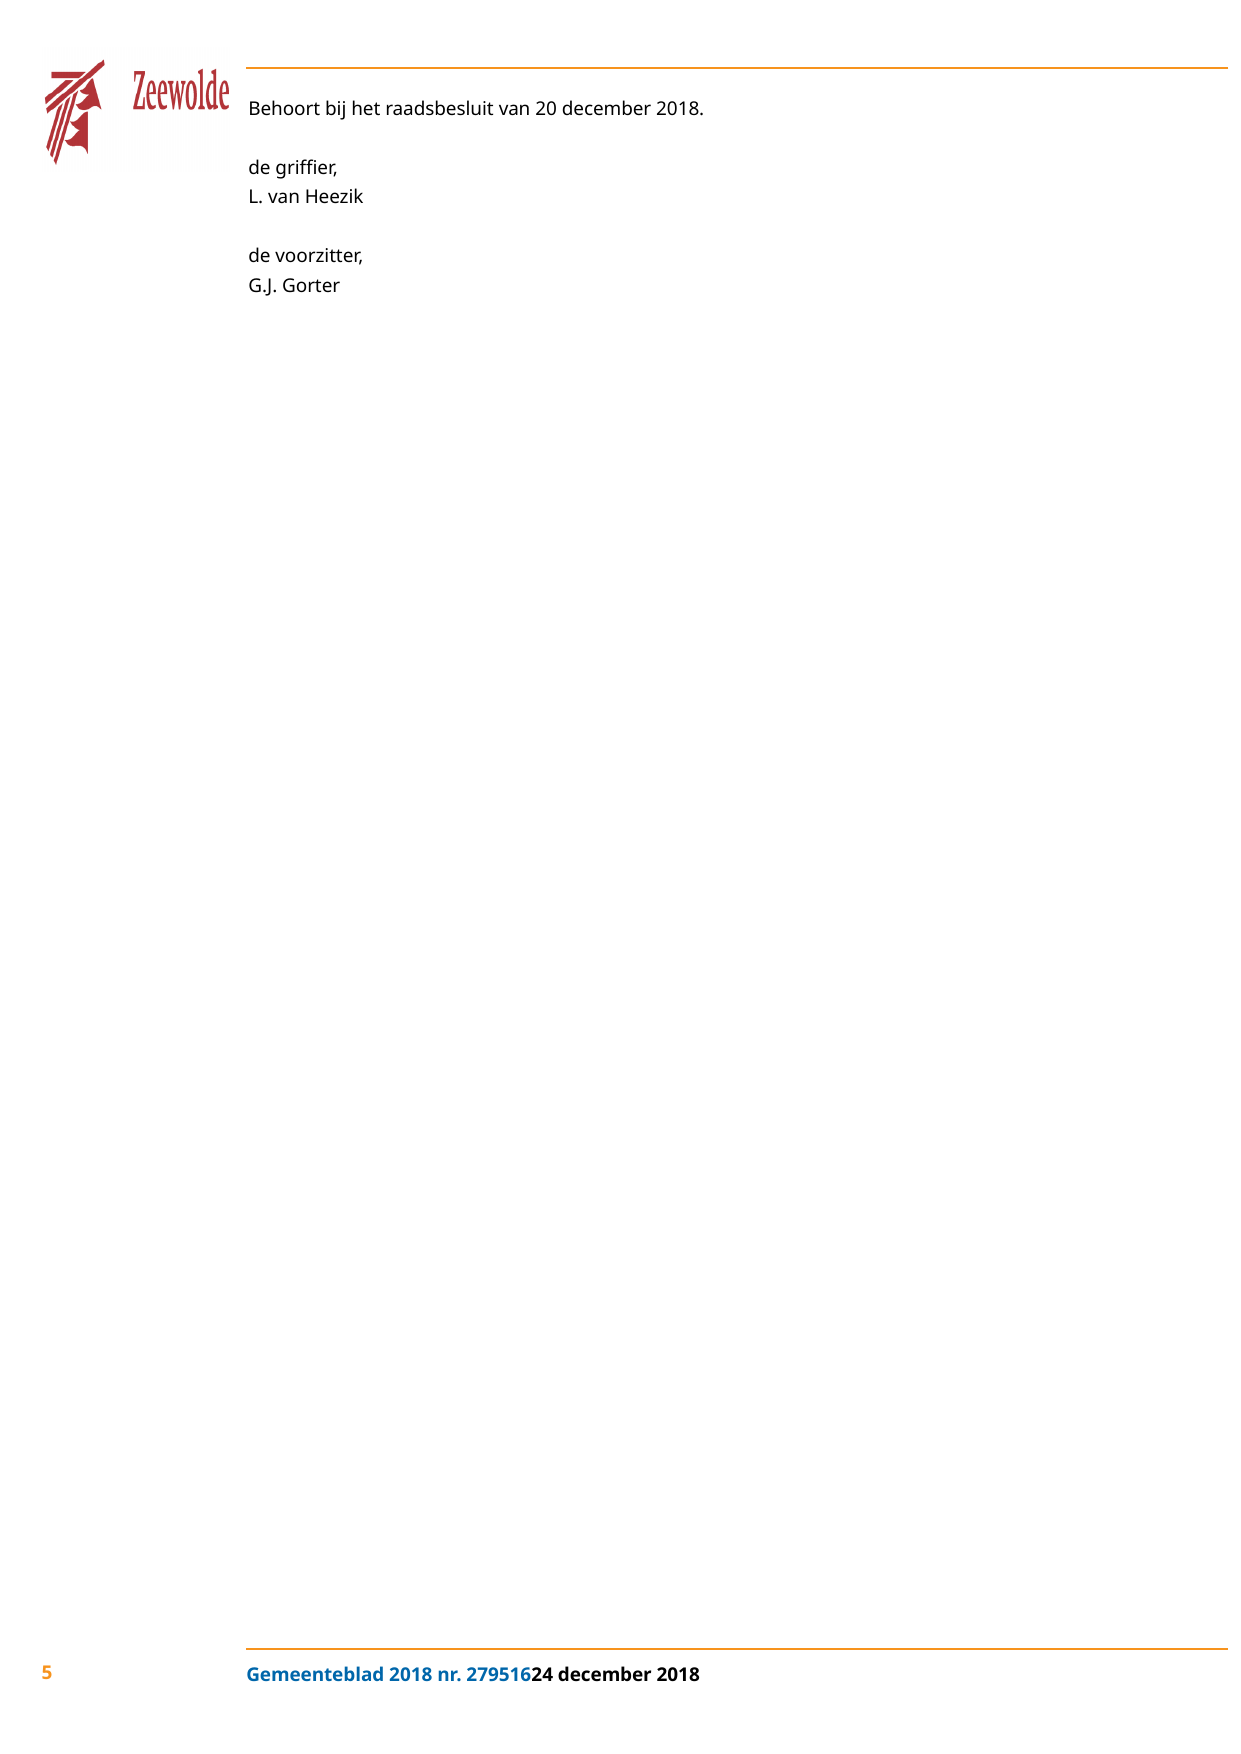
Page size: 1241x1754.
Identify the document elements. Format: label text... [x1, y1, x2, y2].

text L. van Heezik [248, 183, 1152, 209]
picture [41, 47, 231, 172]
text de griffier, [248, 154, 1152, 180]
text de voorzitter, [248, 243, 1152, 268]
text Behoort bij het raadsbesluit van 20 december 2018. [248, 95, 1152, 121]
text G.J. Gorter [248, 272, 1152, 298]
